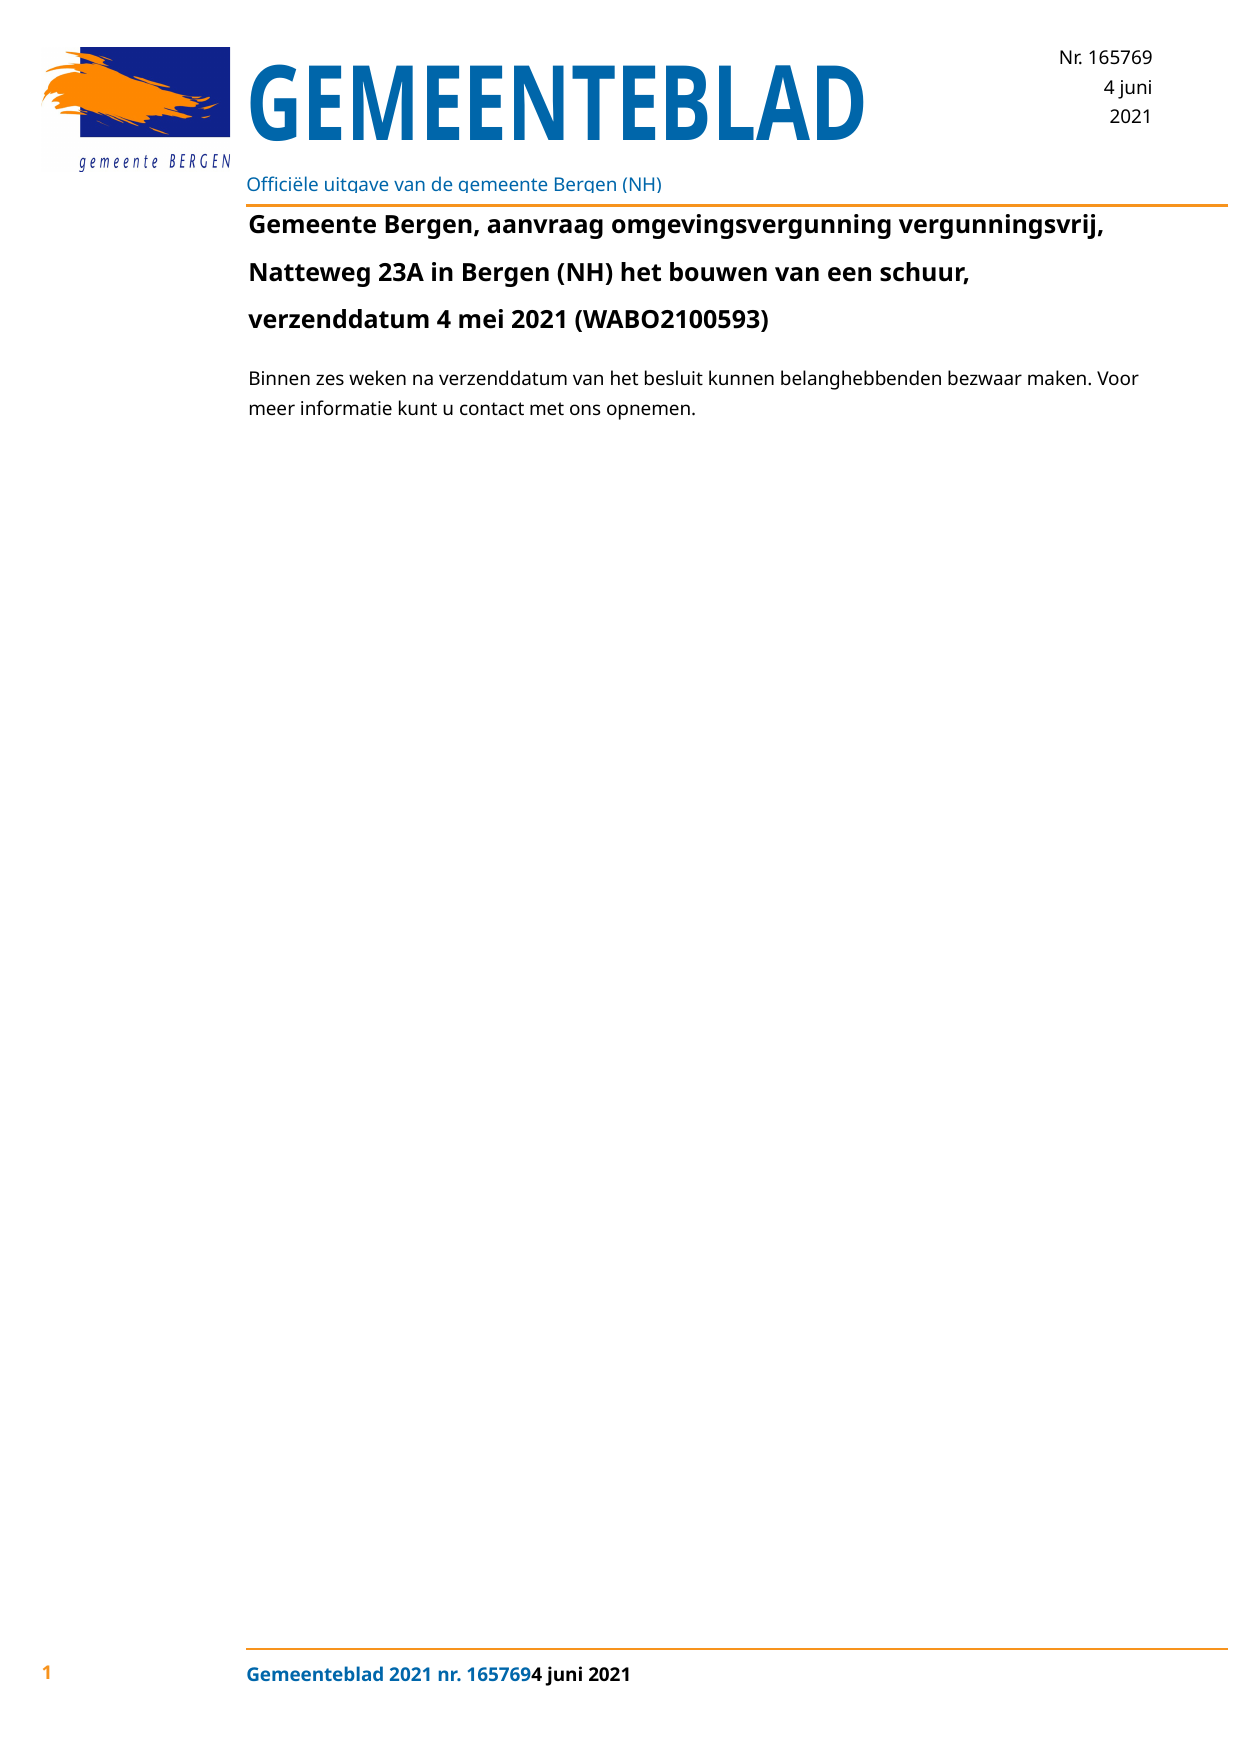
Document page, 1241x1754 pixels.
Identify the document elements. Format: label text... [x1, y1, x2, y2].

text Binnen zes weken na verzenddatum van het besluit kunnen belanghebbenden bezwaar maken. Voor meer informatie kunt u contact met ons opnemen. [248, 366, 1152, 421]
picture [41, 47, 231, 172]
text Gemeente Bergen, aanvraag omgevingsvergunning vergunningsvrij, Natteweg 23A in Bergen (NH) het bouwen van een schuur, verzenddatum 4 mei 2021 (WABO2100593) [248, 207, 1152, 336]
